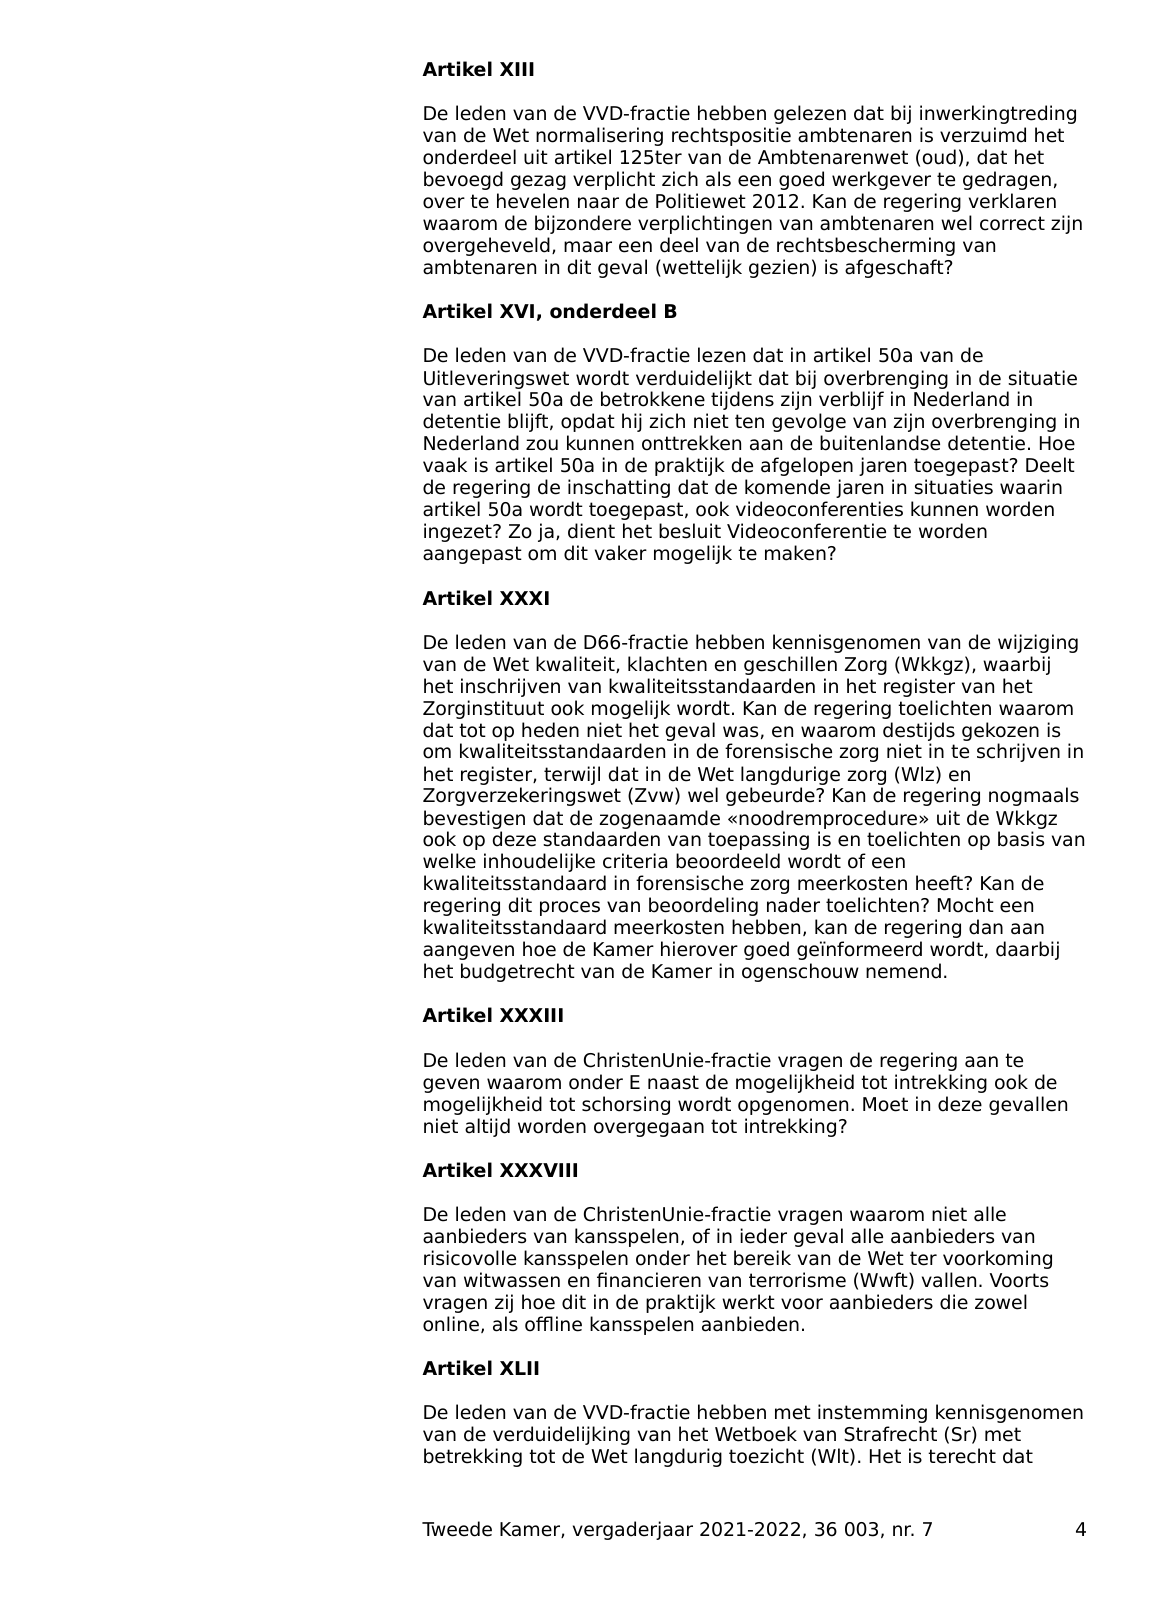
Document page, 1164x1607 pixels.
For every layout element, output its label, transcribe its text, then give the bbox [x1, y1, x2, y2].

text De leden van de VVD-fractie hebben met instemming kennisgenomen van de verduidelijking van het Wetboek van Strafrecht (Sr) met betrekking tot de Wet langdurig toezicht (Wlt). Het is terecht dat [422, 1402, 1087, 1468]
subtitle Artikel XXXVIII [422, 1160, 1087, 1182]
subtitle Artikel XLII [422, 1358, 1087, 1380]
subtitle Artikel XXXIII [422, 1005, 1087, 1027]
text De leden van de ChristenUnie-fractie vragen de regering aan te geven waarom onder E naast de mogelijkheid tot intrekking ook de mogelijkheid tot schorsing wordt opgenomen. Moet in deze gevallen niet altijd worden overgegaan tot intrekking? [422, 1049, 1087, 1137]
text De leden van de D66-fractie hebben kennisgenomen van de wijziging van de Wet kwaliteit, klachten en geschillen Zorg (Wkkgz), waarbij het inschrijven van kwaliteitsstandaarden in het register van het Zorginstituut ook mogelijk wordt. Kan de regering toelichten waarom dat tot op heden niet het geval was, en waarom destijds gekozen is om kwaliteitsstandaarden in de forensische zorg niet in te schrijven in het register, terwijl dat in de Wet langdurige zorg (Wlz) en Zorgverzekeringswet (Zvw) wel gebeurde? Kan de regering nogmaals bevestigen dat de zogenaamde «noodremprocedure» uit de Wkkgz ook op deze standaarden van toepassing is en toelichten op basis van welke inhoudelijke criteria beoordeeld wordt of een kwaliteitsstandaard in forensische zorg meerkosten heeft? Kan de regering dit proces van beoordeling nader toelichten? Mocht een kwaliteitsstandaard meerkosten hebben, kan de regering dan aan aangeven hoe de Kamer hierover goed geïnformeerd wordt, daarbij het budgetrecht van de Kamer in ogenschouw nemend. [422, 632, 1087, 983]
subtitle Artikel XVI, onderdeel B [422, 301, 1087, 323]
text De leden van de VVD-fractie lezen dat in artikel 50a van de Uitleveringswet wordt verduidelijkt dat bij overbrenging in de situatie van artikel 50a de betrokkene tijdens zijn verblijf in Nederland in detentie blijft, opdat hij zich niet ten gevolge van zijn overbrenging in Nederland zou kunnen onttrekken aan de buitenlandse detentie. Hoe vaak is artikel 50a in de praktijk de afgelopen jaren toegepast? Deelt de regering de inschatting dat de komende jaren in situaties waarin artikel 50a wordt toegepast, ook videoconferenties kunnen worden ingezet? Zo ja, dient het besluit Videoconferentie te worden aangepast om dit vaker mogelijk te maken? [422, 345, 1087, 565]
subtitle Artikel XIII [422, 59, 1087, 81]
subtitle Artikel XXXI [422, 587, 1087, 609]
text De leden van de VVD-fractie hebben gelezen dat bij inwerkingtreding van de Wet normalisering rechtspositie ambtenaren is verzuimd het onderdeel uit artikel 125ter van de Ambtenarenwet (oud), dat het bevoegd gezag verplicht zich als een goed werkgever te gedragen, over te hevelen naar de Politiewet 2012. Kan de regering verklaren waarom de bijzondere verplichtingen van ambtenaren wel correct zijn overgeheveld, maar een deel van de rechtsbescherming van ambtenaren in dit geval (wettelijk gezien) is afgeschaft? [422, 103, 1087, 279]
text De leden van de ChristenUnie-fractie vragen waarom niet alle aanbieders van kansspelen, of in ieder geval alle aanbieders van risicovolle kansspelen onder het bereik van de Wet ter voorkoming van witwassen en financieren van terrorisme (Wwft) vallen. Voorts vragen zij hoe dit in de praktijk werkt voor aanbieders die zowel online, als offline kansspelen aanbieden. [422, 1204, 1087, 1336]
